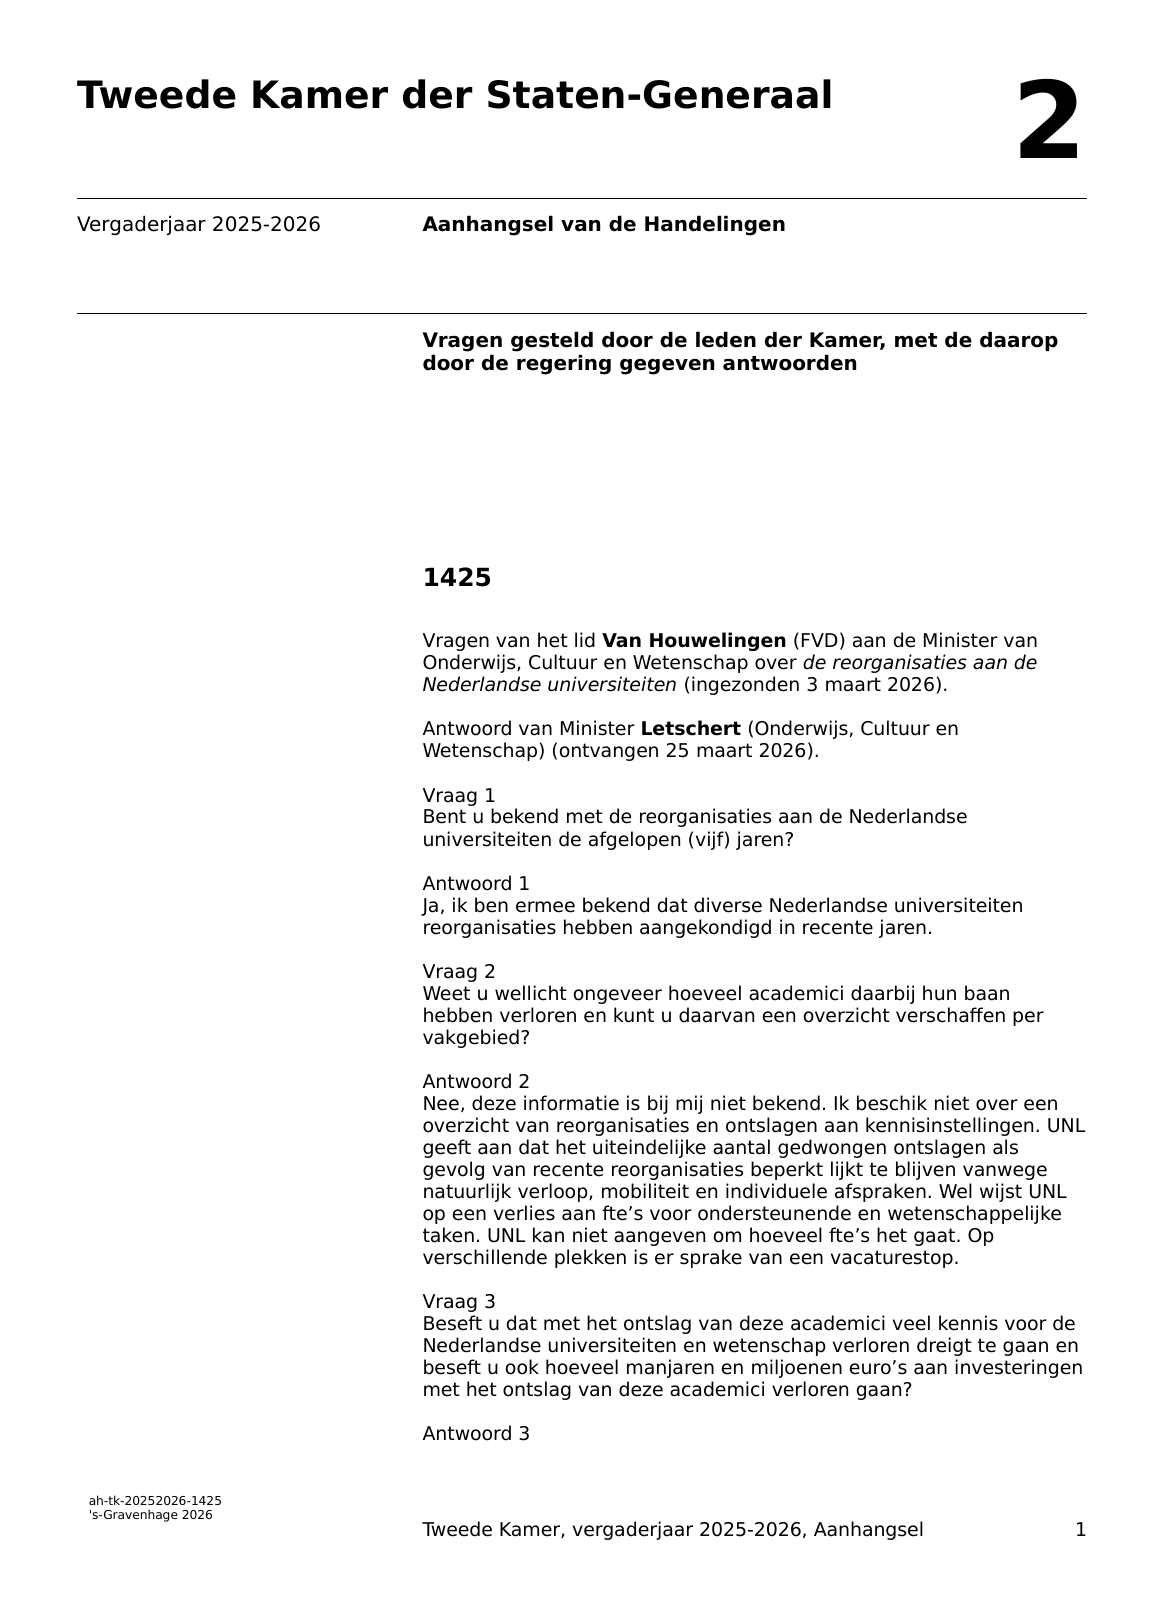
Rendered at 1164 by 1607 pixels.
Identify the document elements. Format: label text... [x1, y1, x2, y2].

text Vraag 1 [422, 784, 1087, 806]
text Vragen van het lid Van Houwelingen (FVD) aan de Minister van Onderwijs, Cultuur en Wetenschap over de reorganisaties aan de Nederlandse universiteiten (ingezonden 3 maart 2026). [422, 630, 1087, 696]
text Weet u wellicht ongeveer hoeveel academici daarbij hun baan hebben verloren en kunt u daarvan een overzicht verschaffen per vakgebied? [422, 983, 1087, 1049]
text Nee, deze informatie is bij mij niet bekend. Ik beschik niet over een overzicht van reorganisaties en ontslagen aan kennisinstellingen. UNL geeft aan dat het uiteindelijke aantal gedwongen ontslagen als gevolg van recente reorganisaties beperkt lijkt te blijven vanwege natuurlijk verloop, mobiliteit en individuele afspraken. Wel wijst UNL op een verlies aan fte’s voor ondersteunende en wetenschappelijke taken. UNL kan niet aangeven om hoeveel fte’s het gaat. Op verschillende plekken is er sprake van een vacaturestop. [422, 1093, 1087, 1269]
text Antwoord van Minister Letschert (Onderwijs, Cultuur en Wetenschap) (ontvangen 25 maart 2026). [422, 718, 1087, 762]
table_cell [77, 314, 422, 375]
table_cell Vergaderjaar 2025-2026 [77, 199, 422, 313]
text Antwoord 1 [422, 873, 1087, 894]
text Antwoord 2 [422, 1071, 1087, 1093]
text Antwoord 3 [422, 1423, 1087, 1445]
text 1425 [422, 563, 1087, 592]
text Vraag 2 [422, 961, 1087, 983]
text ah-tk-20252026-1425 [88, 1494, 323, 1508]
text Bent u bekend met de reorganisaties aan de Nederlandse universiteiten de afgelopen (vijf) jaren? [422, 806, 1087, 850]
table_cell Aanhangsel van de Handelingen [422, 199, 1087, 313]
text Vraag 3 [422, 1291, 1087, 1313]
table_header 2 [886, 59, 1087, 198]
text 's-Gravenhage 2026 [88, 1508, 323, 1522]
text Beseft u dat met het ontslag van deze academici veel kennis voor de Nederlandse universiteiten en wetenschap verloren dreigt te gaan en beseft u ook hoeveel manjaren en miljoenen euro’s aan investeringen met het ontslag van deze academici verloren gaan? [422, 1313, 1087, 1401]
table_header Tweede Kamer der Staten-Generaal [77, 59, 886, 198]
text Ja, ik ben ermee bekend dat diverse Nederlandse universiteiten reorganisaties hebben aangekondigd in recente jaren. [422, 894, 1087, 938]
table_cell Vragen gesteld door de leden der Kamer, met de daarop door de regering gegeven antwoorden [422, 314, 1087, 375]
